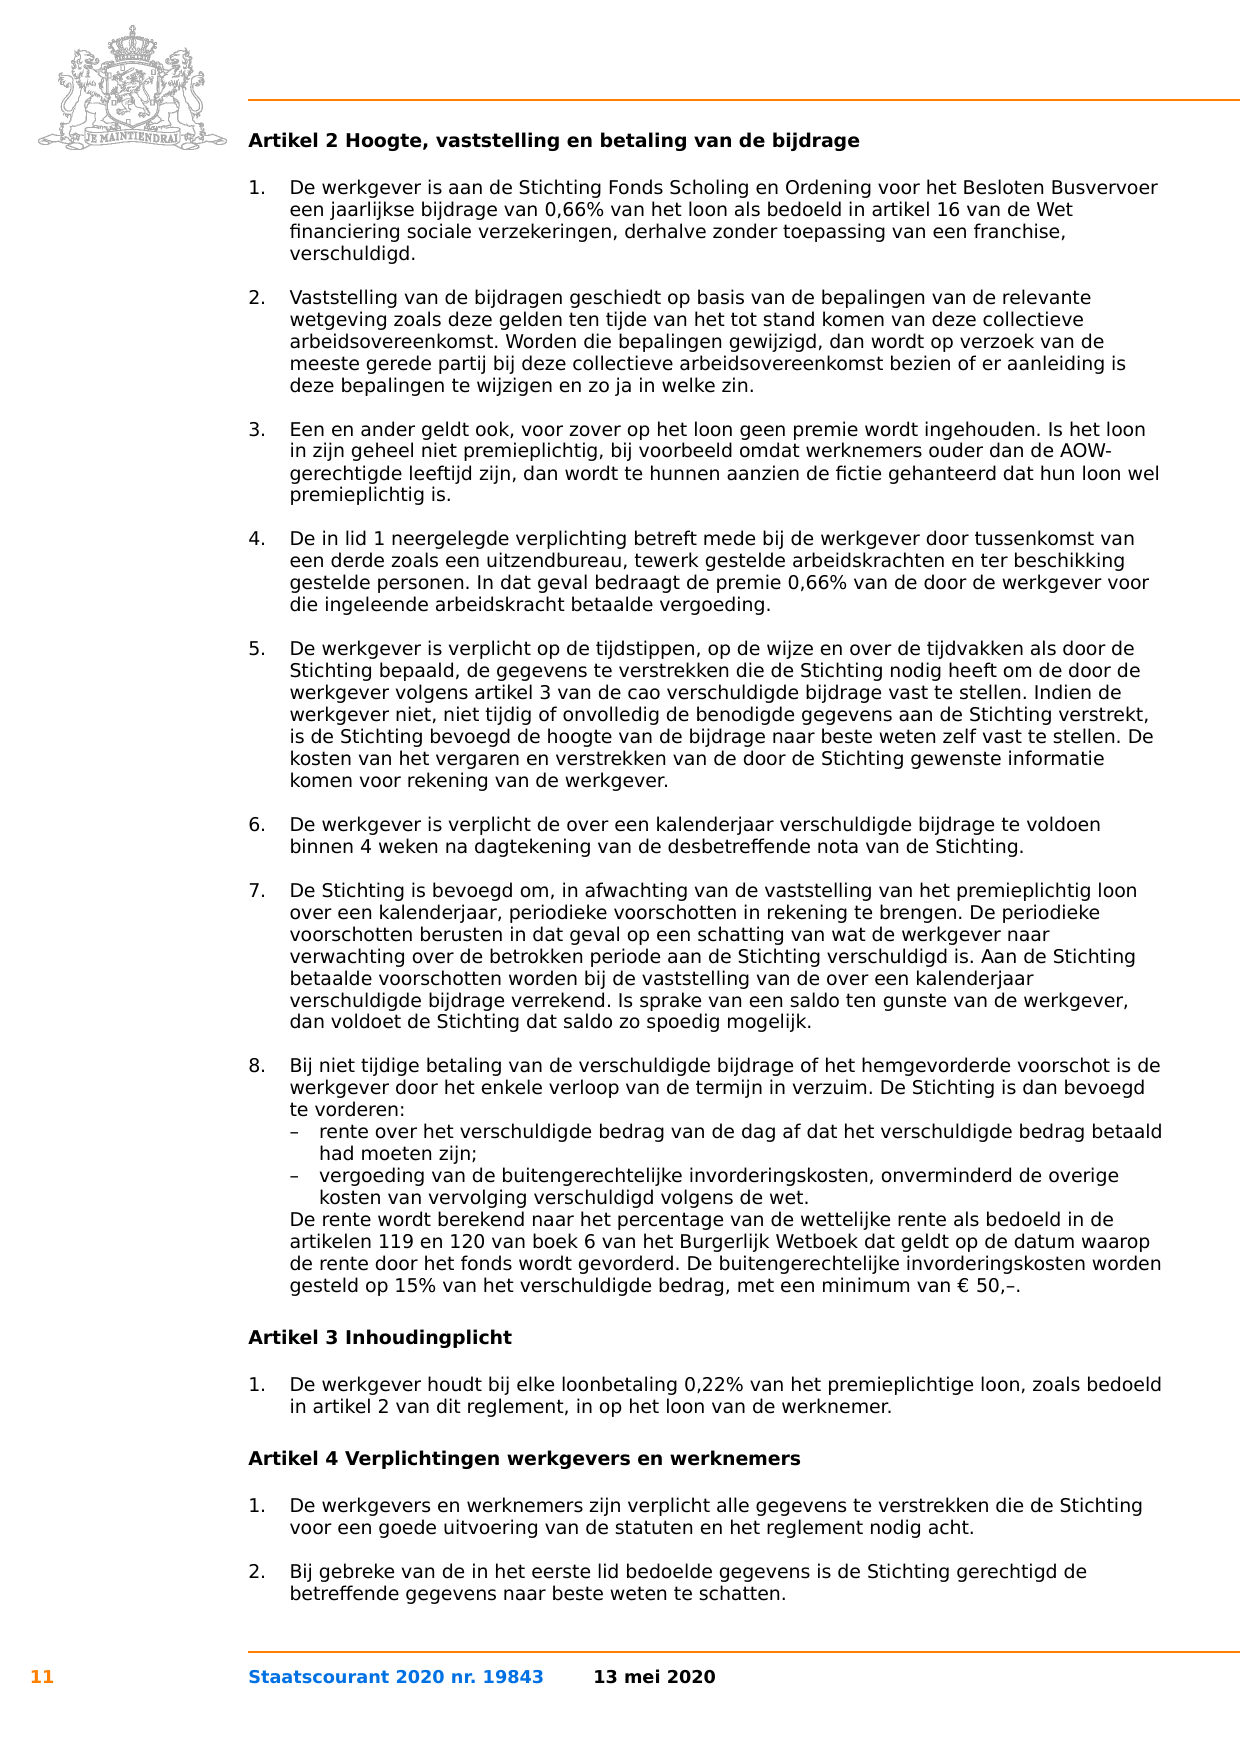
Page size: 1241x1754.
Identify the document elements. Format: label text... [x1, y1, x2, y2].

text 4. De in lid 1 neergelegde verplichting betreft mede bij de werkgever door tussenkomst van een derde zoals een uitzendbureau, tewerk gestelde arbeidskrachten en ter beschikking gestelde personen. In dat geval bedraagt de premie 0,66% van de door de werkgever voor die ingeleende arbeidskracht betaalde vergoeding. [248, 528, 1163, 616]
text 2. Vaststelling van de bijdragen geschiedt op basis van de bepalingen van de relevante wetgeving zoals deze gelden ten tijde van het tot stand komen van deze collectieve arbeidsovereenkomst. Worden die bepalingen gewijzigd, dan wordt op verzoek van de meeste gerede partij bij deze collectieve arbeidsovereenkomst bezien of er aanleiding is deze bepalingen te wijzigen en zo ja in welke zin. [248, 287, 1163, 397]
subtitle Artikel 2 Hoogte, vaststelling en betaling van de bijdrage [248, 130, 1163, 152]
text 2. Bij gebreke van de in het eerste lid bedoelde gegevens is de Stichting gerechtigd de betreffende gegevens naar beste weten te schatten. [248, 1561, 1163, 1605]
text 8. Bij niet tijdige betaling van de verschuldigde bijdrage of het hemgevorderde voorschot is de werkgever door het enkele verloop van de termijn in verzuim. De Stichting is dan bevoegd te vorderen: [248, 1055, 1163, 1121]
text 1. De werkgevers en werknemers zijn verplicht alle gegevens te verstrekken die de Stichting voor een goede uitvoering van de statuten en het reglement nodig acht. [248, 1495, 1163, 1539]
subtitle Artikel 4 Verplichtingen werkgevers en werknemers [248, 1448, 1163, 1470]
text 7. De Stichting is bevoegd om, in afwachting van de vaststelling van het premieplichtig loon over een kalenderjaar, periodieke voorschotten in rekening te brengen. De periodieke voorschotten berusten in dat geval op een schatting van wat de werkgever naar verwachting over de betrokken periode aan de Stichting verschuldigd is. Aan de Stichting betaalde voorschotten worden bij de vaststelling van de over een kalenderjaar verschuldigde bijdrage verrekend. Is sprake van een saldo ten gunste van de werkgever, dan voldoet de Stichting dat saldo zo spoedig mogelijk. [248, 879, 1163, 1033]
text 1. De werkgever houdt bij elke loonbetaling 0,22% van het premieplichtige loon, zoals bedoeld in artikel 2 van dit reglement, in op het loon van de werknemer. [248, 1374, 1163, 1418]
text De rente wordt berekend naar het percentage van de wettelijke rente als bedoeld in de artikelen 119 en 120 van boek 6 van het Burgerlijk Wetboek dat geldt op de datum waarop de rente door het fonds wordt gevorderd. De buitengerechtelijke invorderingskosten worden gesteld op 15% van het verschuldigde bedrag, met een minimum van € 50,–. [289, 1209, 1163, 1297]
subtitle Artikel 3 Inhoudingplicht [248, 1327, 1163, 1349]
text 5. De werkgever is verplicht op de tijdstippen, op de wijze en over de tijdvakken als door de Stichting bepaald, de gegevens te verstrekken die de Stichting nodig heeft om de door de werkgever volgens artikel 3 van de cao verschuldigde bijdrage vast te stellen. Indien de werkgever niet, niet tijdig of onvolledig de benodigde gegevens aan de Stichting verstrekt, is de Stichting bevoegd de hoogte van de bijdrage naar beste weten zelf vast te stellen. De kosten van het vergaren en verstrekken van de door de Stichting gewenste informatie komen voor rekening van de werkgever. [248, 638, 1163, 792]
text 3. Een en ander geldt ook, voor zover op het loon geen premie wordt ingehouden. Is het loon in zijn geheel niet premieplichtig, bij voorbeeld omdat werknemers ouder dan de AOW-gerechtigde leeftijd zijn, dan wordt te hunnen aanzien de fictie gehanteerd dat hun loon wel premieplichtig is. [248, 418, 1163, 506]
text 6. De werkgever is verplicht de over een kalenderjaar verschuldigde bijdrage te voldoen binnen 4 weken na dagtekening van de desbetreffende nota van de Stichting. [248, 814, 1163, 858]
text 1. De werkgever is aan de Stichting Fonds Scholing en Ordening voor het Besloten Busvervoer een jaarlijkse bijdrage van 0,66% van het loon als bedoeld in artikel 16 van de Wet financiering sociale verzekeringen, derhalve zonder toepassing van een franchise, verschuldigd. [248, 177, 1163, 265]
text – rente over het verschuldigde bedrag van de dag af dat het verschuldigde bedrag betaald had moeten zijn; [289, 1121, 1163, 1165]
picture [38, 25, 227, 150]
text – vergoeding van de buitengerechtelijke invorderingskosten, onverminderd de overige kosten van vervolging verschuldigd volgens de wet. [289, 1165, 1163, 1209]
